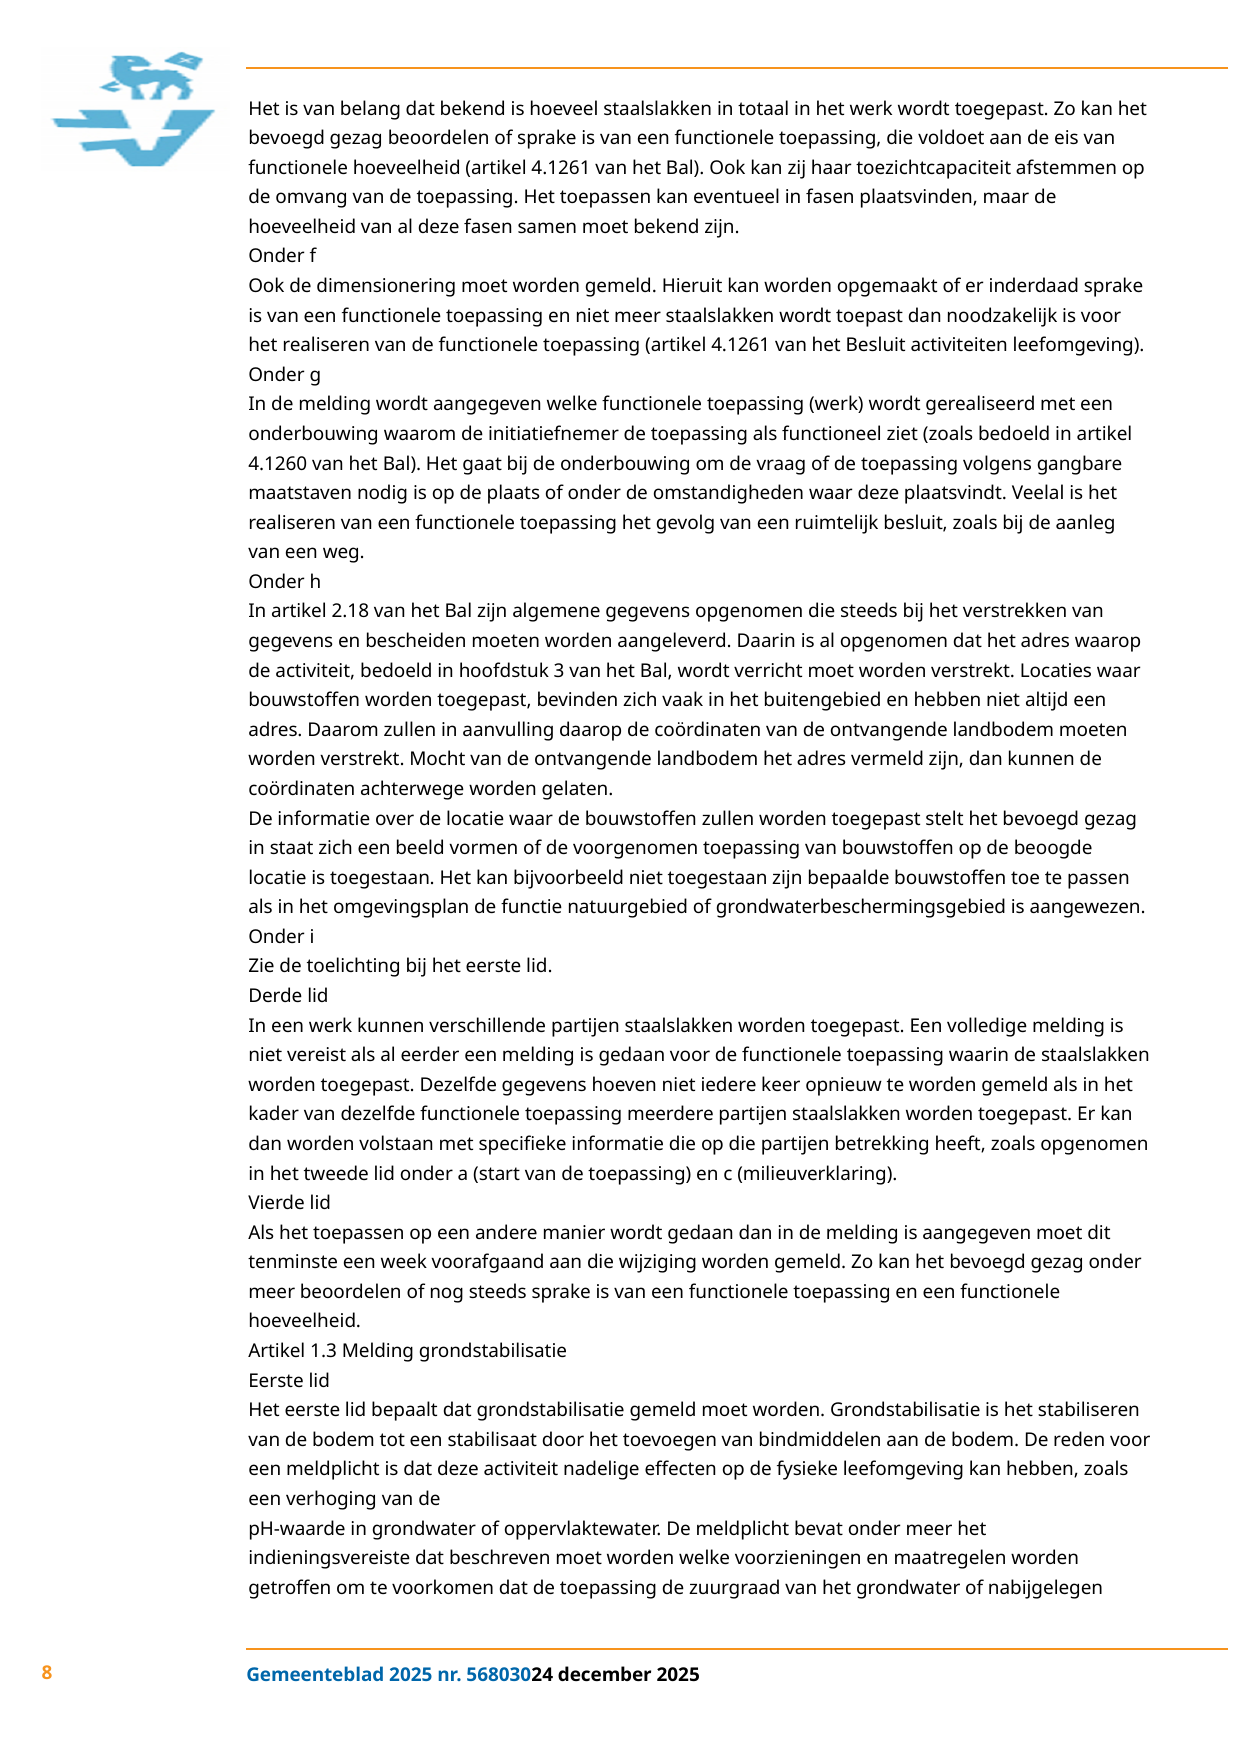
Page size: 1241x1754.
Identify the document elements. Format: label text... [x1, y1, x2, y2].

text Vierde lid [248, 1189, 1152, 1215]
text Artikel 1.3 Melding grondstabilisatie [248, 1337, 1152, 1363]
text Onder g [248, 361, 1152, 387]
text In een werk kunnen verschillende partijen staalslakken worden toegepast. Een volledige melding is niet vereist als al eerder een melding is gedaan voor de functionele toepassing waarin de staalslakken worden toegepast. Dezelfde gegevens hoeven niet iedere keer opnieuw te worden gemeld als in het kader van dezelfde functionele toepassing meerdere partijen staalslakken worden toegepast. Er kan dan worden volstaan met specifieke informatie die op die partijen betrekking heeft, zoals opgenomen in het tweede lid onder a (start van de toepassing) en c (milieuverklaring). [248, 1012, 1152, 1186]
text Ook de dimensionering moet worden gemeld. Hieruit kan worden opgemaakt of er inderdaad sprake is van een functionele toepassing en niet meer staalslakken wordt toepast dan noodzakelijk is voor het realiseren van de functionele toepassing (artikel 4.1261 van het Besluit activiteiten leefomgeving). [248, 272, 1152, 357]
text Onder i [248, 923, 1152, 949]
text Als het toepassen op een andere manier wordt gedaan dan in de melding is aangegeven moet dit tenminste een week voorafgaand aan die wijziging worden gemeld. Zo kan het bevoegd gezag onder meer beoordelen of nog steeds sprake is van een functionele toepassing en een functionele hoeveelheid. [248, 1219, 1152, 1333]
text Onder f [248, 243, 1152, 268]
text Het eerste lid bepaalt dat grondstabilisatie gemeld moet worden. Grondstabilisatie is het stabiliseren van de bodem tot een stabilisaat door het toevoegen van bindmiddelen aan de bodem. De reden voor een meldplicht is dat deze activiteit nadelige effecten op de fysieke leefomgeving kan hebben, zoals een verhoging van de [248, 1396, 1152, 1511]
text Onder h [248, 568, 1152, 594]
text Derde lid [248, 982, 1152, 1008]
text Eerste lid [248, 1367, 1152, 1393]
text In de melding wordt aangegeven welke functionele toepassing (werk) wordt gerealiseerd met een onderbouwing waarom de initiatiefnemer de toepassing als functioneel ziet (zoals bedoeld in artikel 4.1260 van het Bal). Het gaat bij de onderbouwing om de vraag of de toepassing volgens gangbare maatstaven nodig is op de plaats of onder de omstandigheden waar deze plaatsvindt. Veelal is het realiseren van een functionele toepassing het gevolg van een ruimtelijk besluit, zoals bij de aanleg van een weg. [248, 391, 1152, 564]
text De informatie over de locatie waar de bouwstoffen zullen worden toegepast stelt het bevoegd gezag in staat zich een beeld vormen of de voorgenomen toepassing van bouwstoffen op de beoogde locatie is toegestaan. Het kan bijvoorbeeld niet toegestaan zijn bepaalde bouwstoffen toe te passen als in het omgevingsplan de functie natuurgebied of grondwaterbeschermingsgebied is aangewezen. [248, 805, 1152, 919]
text pH-waarde in grondwater of oppervlaktewater. De meldplicht bevat onder meer het indieningsvereiste dat beschreven moet worden welke voorzieningen en maatregelen worden getroffen om te voorkomen dat de toepassing de zuurgraad van het grondwater of nabijgelegen [248, 1515, 1152, 1600]
text In artikel 2.18 van het Bal zijn algemene gegevens opgenomen die steeds bij het verstrekken van gegevens en bescheiden moeten worden aangeleverd. Daarin is al opgenomen dat het adres waarop de activiteit, bedoeld in hoofdstuk 3 van het Bal, wordt verricht moet worden verstrekt. Locaties waar bouwstoffen worden toegepast, bevinden zich vaak in het buitengebied en hebben niet altijd een adres. Daarom zullen in aanvulling daarop de coördinaten van de ontvangende landbodem moeten worden verstrekt. Mocht van de ontvangende landbodem het adres vermeld zijn, dan kunnen de coördinaten achterwege worden gelaten. [248, 598, 1152, 801]
text Zie de toelichting bij het eerste lid. [248, 953, 1152, 978]
picture [41, 47, 231, 172]
text Het is van belang dat bekend is hoeveel staalslakken in totaal in het werk wordt toegepast. Zo kan het bevoegd gezag beoordelen of sprake is van een functionele toepassing, die voldoet aan de eis van functionele hoeveelheid (artikel 4.1261 van het Bal). Ook kan zij haar toezichtcapaciteit afstemmen op de omvang van de toepassing. Het toepassen kan eventueel in fasen plaatsvinden, maar de hoeveelheid van al deze fasen samen moet bekend zijn. [248, 95, 1152, 239]
